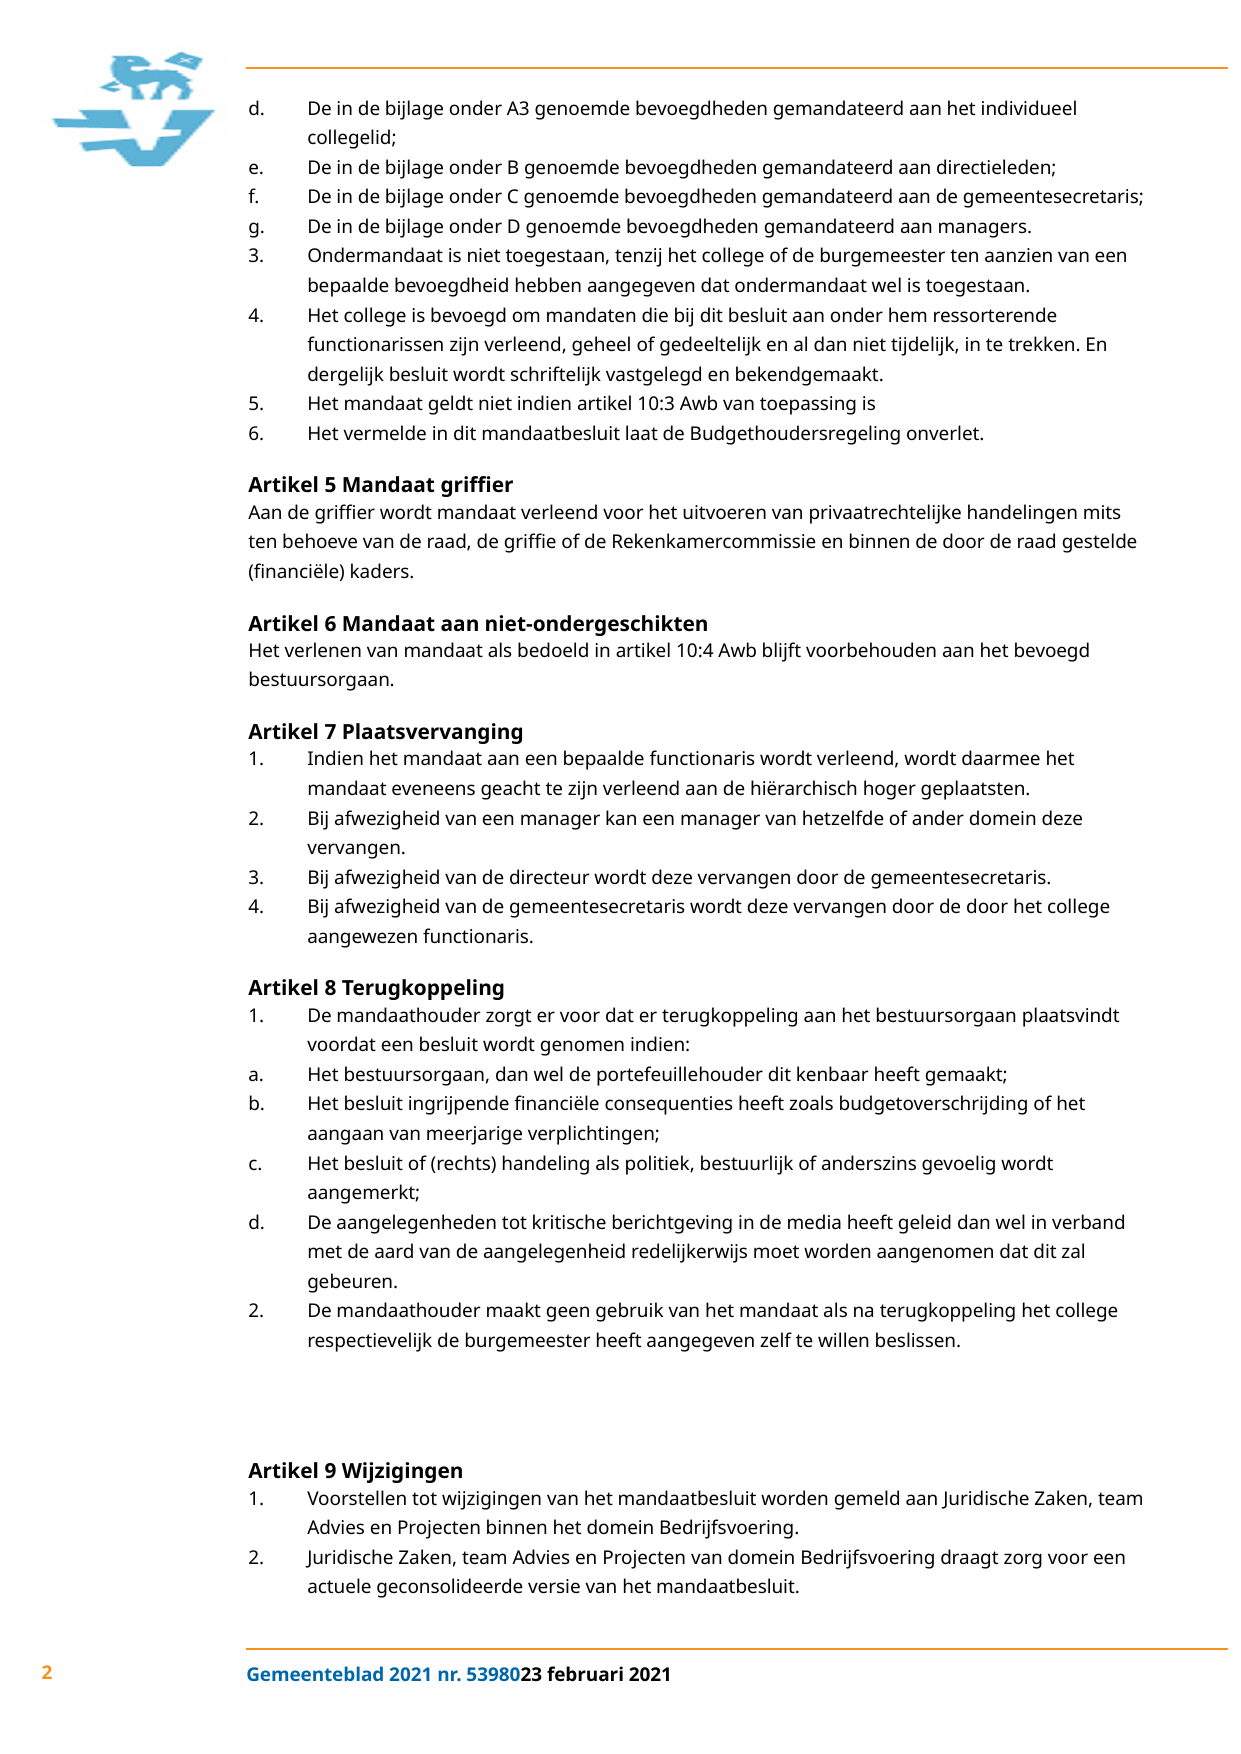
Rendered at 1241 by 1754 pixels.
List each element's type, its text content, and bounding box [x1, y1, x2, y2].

list Indien het mandaat aan een bepaalde functionaris wordt verleend, wordt daarmee het mandaat eveneens geacht te zijn verleend aan de hiërarchisch hoger geplaatsten. [248, 746, 1152, 801]
list De in de bijlage onder B genoemde bevoegdheden gemandateerd aan directieleden; [248, 154, 1152, 180]
picture [41, 47, 231, 172]
text Artikel 7 Plaatsvervanging [248, 717, 1152, 746]
text Artikel 6 Mandaat aan niet-ondergeschikten [248, 609, 1152, 637]
list Het besluit ingrijpende financiële consequenties heeft zoals budgetoverschrijding of het aangaan van meerjarige verplichtingen; [248, 1091, 1152, 1146]
text Artikel 9 Wijzigingen [248, 1457, 1152, 1485]
list Voorstellen tot wijzigingen van het mandaatbesluit worden gemeld aan Juridische Zaken, team Advies en Projecten binnen het domein Bedrijfsvoering. [248, 1485, 1152, 1540]
list De mandaathouder maakt geen gebruik van het mandaat als na terugkoppeling het college respectievelijk de burgemeester heeft aangegeven zelf te willen beslissen. [248, 1298, 1152, 1353]
list Bij afwezigheid van de gemeentesecretaris wordt deze vervangen door de door het college aangewezen functionaris. [248, 893, 1152, 949]
text Artikel 5 Mandaat griffier [248, 471, 1152, 499]
list De in de bijlage onder A3 genoemde bevoegdheden gemandateerd aan het individueel collegelid; [248, 95, 1152, 150]
list De in de bijlage onder C genoemde bevoegdheden gemandateerd aan de gemeentesecretaris; [248, 183, 1152, 209]
list De aangelegenheden tot kritische berichtgeving in de media heeft geleid dan wel in verband met de aard van de aangelegenheid redelijkerwijs moet worden aangenomen dat dit zal gebeuren. [248, 1209, 1152, 1294]
list De mandaathouder zorgt er voor dat er terugkoppeling aan het bestuursorgaan plaatsvindt voordat een besluit wordt genomen indien: [248, 1002, 1152, 1057]
list Het besluit of (rechts) handeling als politiek, bestuurlijk of anderszins gevoelig wordt aangemerkt; [248, 1150, 1152, 1205]
text Aan de griffier wordt mandaat verleend voor het uitvoeren van privaatrechtelijke handelingen mits ten behoeve van de raad, de griffie of de Rekenkamercommissie en binnen de door de raad gestelde (financiële) kaders. [248, 499, 1152, 584]
list Bij afwezigheid van een manager kan een manager van hetzelfde of ander domein deze vervangen. [248, 805, 1152, 860]
list Juridische Zaken, team Advies en Projecten van domein Bedrijfsvoering draagt zorg voor een actuele geconsolideerde versie van het mandaatbesluit. [248, 1544, 1152, 1599]
list Het college is bevoegd om mandaten die bij dit besluit aan onder hem ressorterende functionarissen zijn verleend, geheel of gedeeltelijk en al dan niet tijdelijk, in te trekken. En dergelijk besluit wordt schriftelijk vastgelegd en bekendgemaakt. [248, 302, 1152, 387]
list Het vermelde in dit mandaatbesluit laat de Budgethoudersregeling onverlet. [248, 420, 1152, 446]
text Artikel 8 Terugkoppeling [248, 973, 1152, 1002]
list Het mandaat geldt niet indien artikel 10:3 Awb van toepassing is [248, 391, 1152, 416]
text Het verlenen van mandaat als bedoeld in artikel 10:4 Awb blijft voorbehouden aan het bevoegd bestuursorgaan. [248, 637, 1152, 692]
list De in de bijlage onder D genoemde bevoegdheden gemandateerd aan managers. [248, 213, 1152, 239]
list Bij afwezigheid van de directeur wordt deze vervangen door de gemeentesecretaris. [248, 864, 1152, 889]
list Ondermandaat is niet toegestaan, tenzij het college of de burgemeester ten aanzien van een bepaalde bevoegdheid hebben aangegeven dat ondermandaat wel is toegestaan. [248, 243, 1152, 298]
list Het bestuursorgaan, dan wel de portefeuillehouder dit kenbaar heeft gemaakt; [248, 1061, 1152, 1087]
